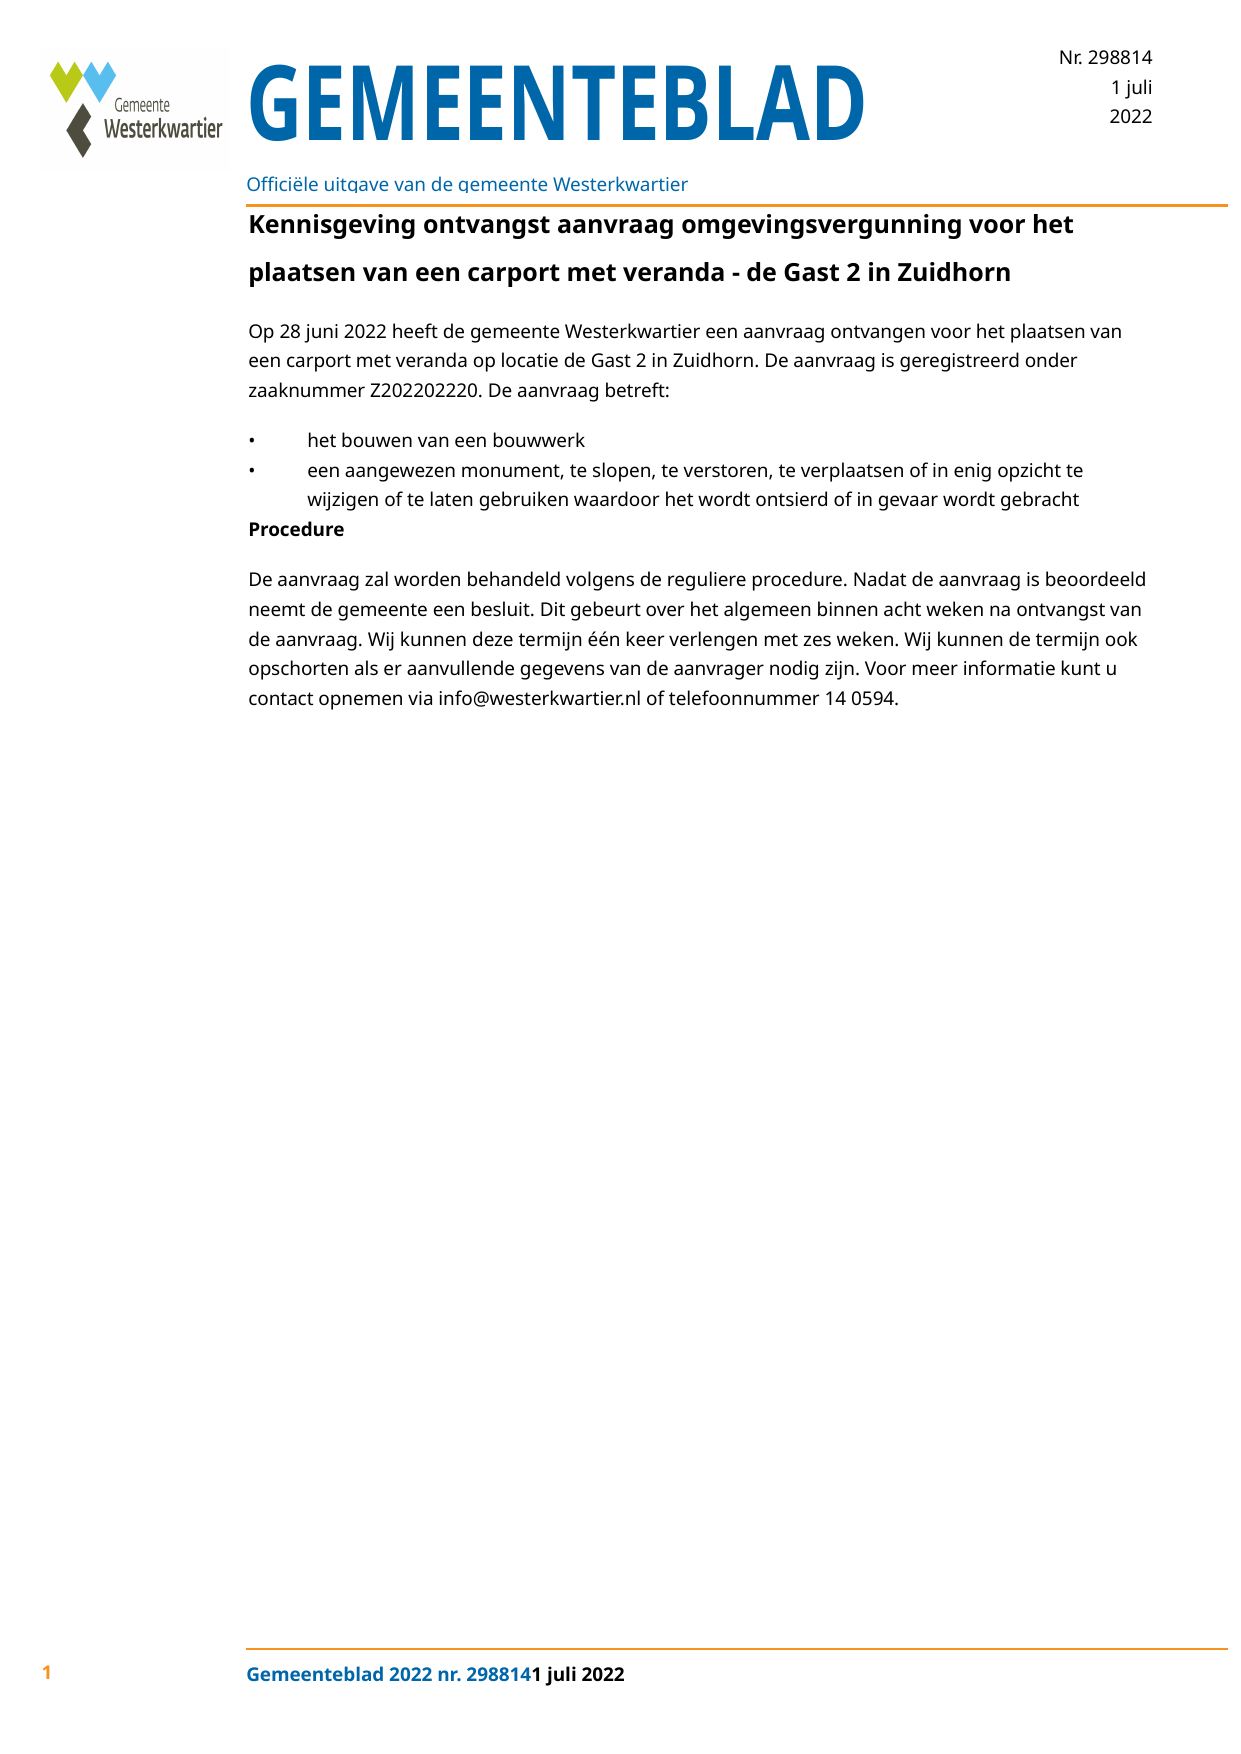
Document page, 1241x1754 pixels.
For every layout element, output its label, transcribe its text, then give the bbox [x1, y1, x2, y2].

picture [41, 47, 231, 172]
list een aangewezen monument, te slopen, te verstoren, te verplaatsen of in enig opzicht te wijzigen of te laten gebruiken waardoor het wordt ontsierd of in gevaar wordt gebracht [248, 457, 1152, 512]
text Procedure [248, 516, 1152, 542]
text Kennisgeving ontvangst aanvraag omgevingsvergunning voor het plaatsen van een carport met veranda - de Gast 2 in Zuidhorn [248, 207, 1152, 288]
text De aanvraag zal worden behandeld volgens de reguliere procedure. Nadat de aanvraag is beoordeeld neemt de gemeente een besluit. Dit gebeurt over het algemeen binnen acht weken na ontvangst van de aanvraag. Wij kunnen deze termijn één keer verlengen met zes weken. Wij kunnen de termijn ook opschorten als er aanvullende gegevens van de aanvrager nodig zijn. Voor meer informatie kunt u contact opnemen via info@westerkwartier.nl of telefoonnummer 14 0594. [248, 567, 1152, 711]
list het bouwen van een bouwwerk [248, 427, 1152, 453]
text Op 28 juni 2022 heeft de gemeente Westerkwartier een aanvraag ontvangen voor het plaatsen van een carport met veranda op locatie de Gast 2 in Zuidhorn. De aanvraag is geregistreerd onder zaaknummer Z202202220. De aanvraag betreft: [248, 318, 1152, 403]
